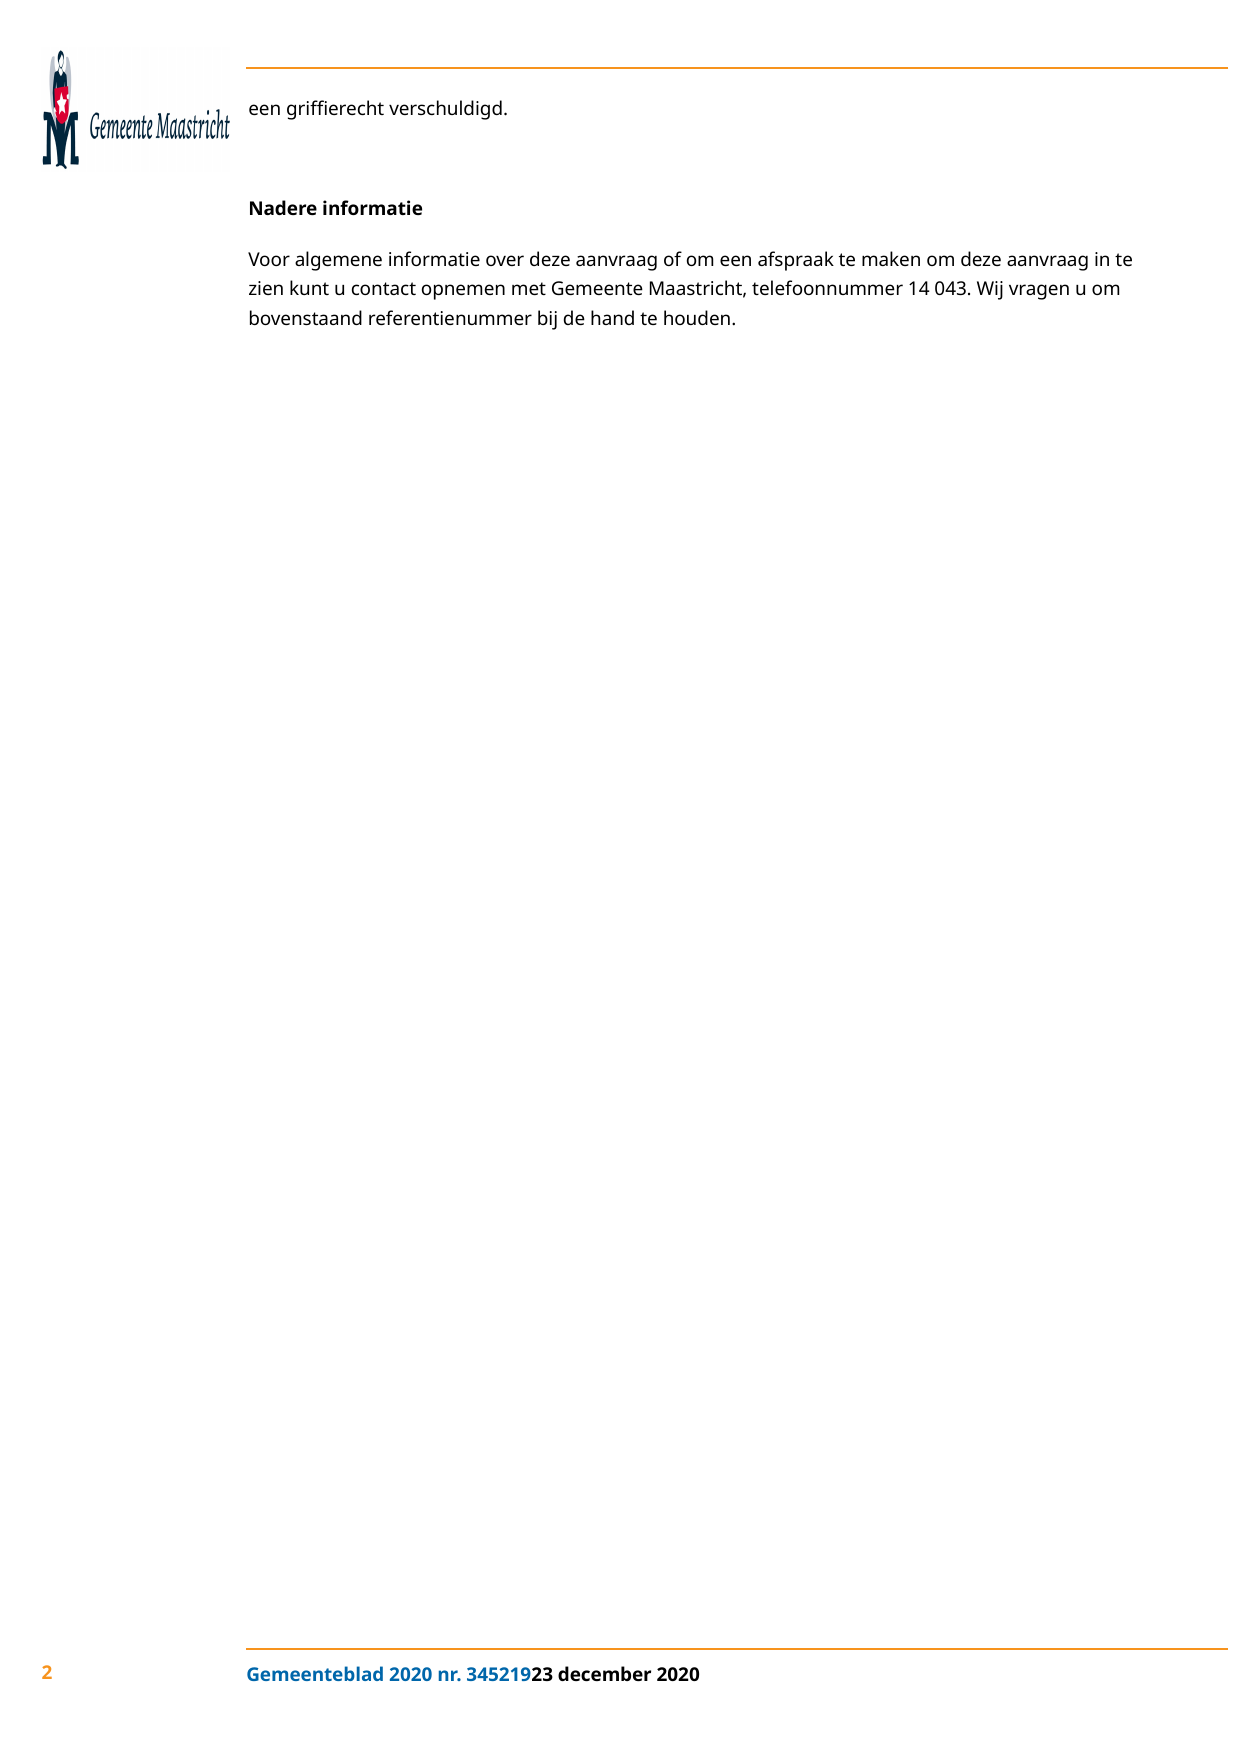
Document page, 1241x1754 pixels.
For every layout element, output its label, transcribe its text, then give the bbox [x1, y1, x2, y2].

text Nadere informatie [248, 196, 1152, 221]
text Voor algemene informatie over deze aanvraag of om een afspraak te maken om deze aanvraag in te zien kunt u contact opnemen met Gemeente Maastricht, telefoonnummer 14 043. Wij vragen u om bovenstaand referentienummer bij de hand te houden. [248, 246, 1152, 331]
text een griffierecht verschuldigd. [248, 95, 1152, 121]
picture [41, 47, 231, 172]
